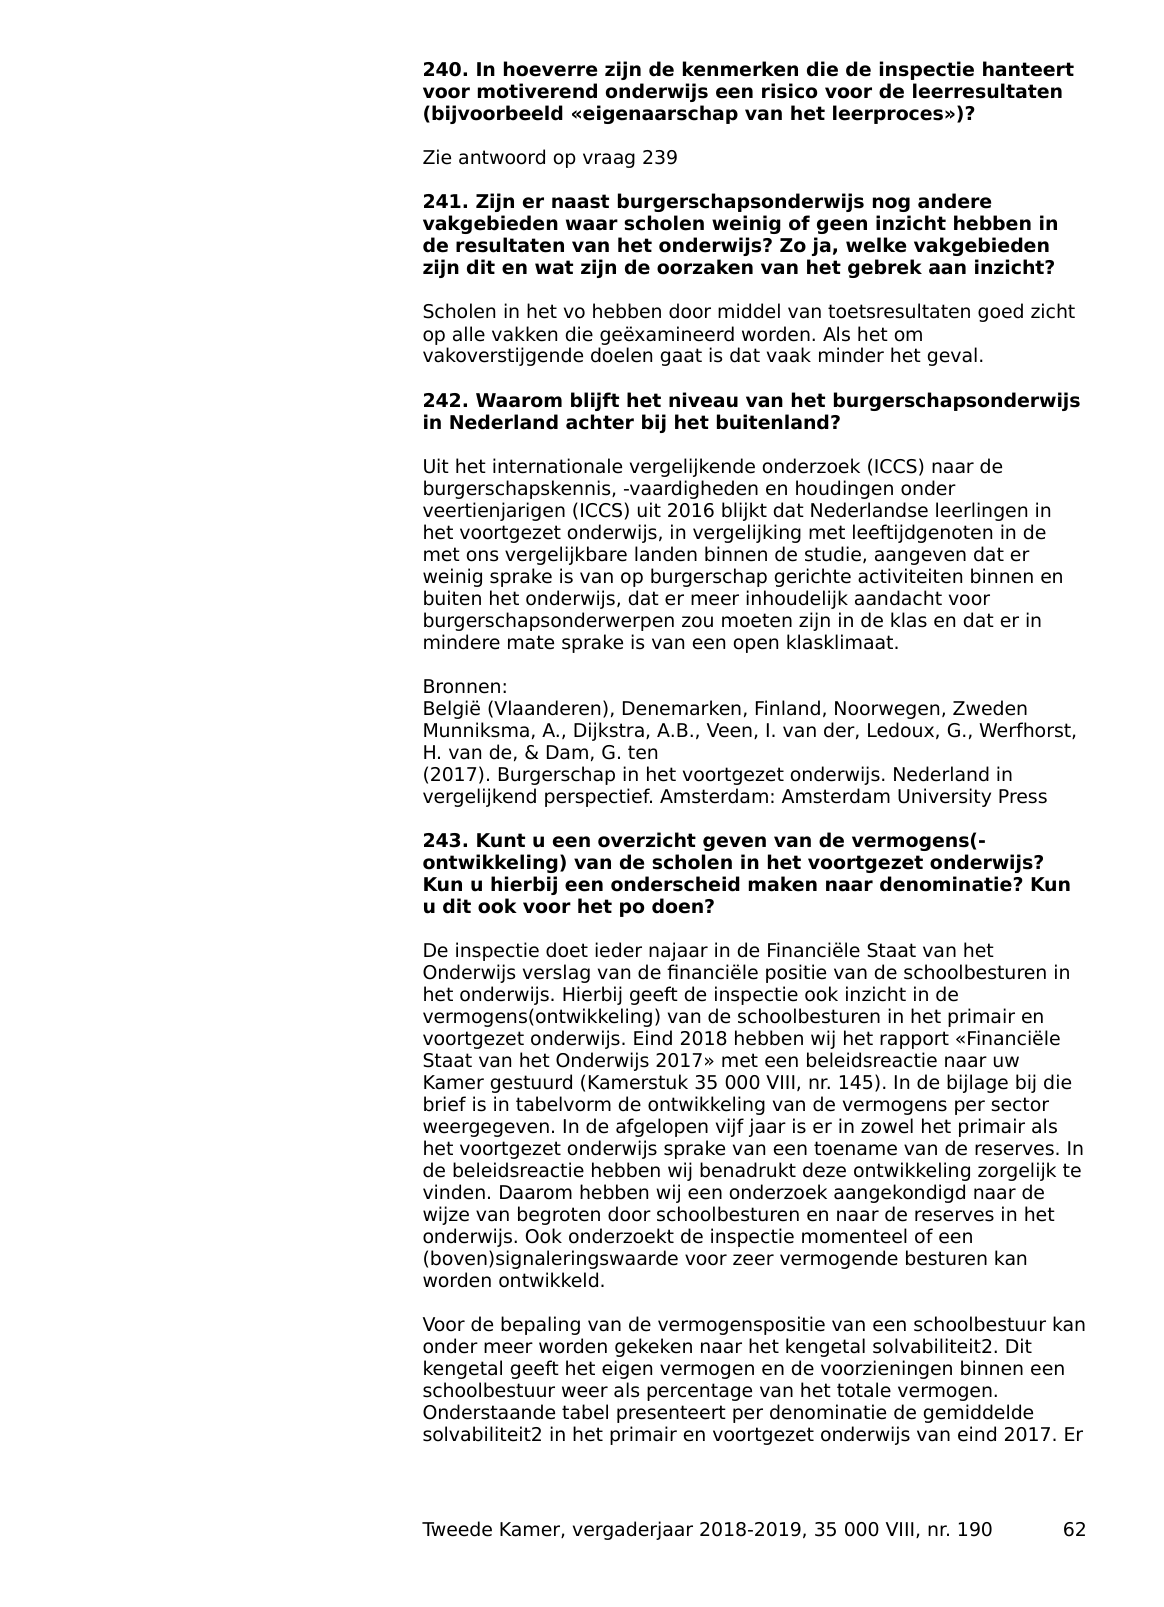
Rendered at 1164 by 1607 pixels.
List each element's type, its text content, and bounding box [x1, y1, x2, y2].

text Munniksma, A., Dijkstra, A.B., Veen, I. van der, Ledoux, G., Werfhorst, H. van de, & Dam, G. ten [422, 720, 1087, 764]
text België (Vlaanderen), Denemarken, Finland, Noorwegen, Zweden [422, 698, 1087, 720]
text De inspectie doet ieder najaar in de Financiële Staat van het Onderwijs verslag van de financiële positie van de schoolbesturen in het onderwijs. Hierbij geeft de inspectie ook inzicht in de vermogens(ontwikkeling) van de schoolbesturen in het primair en voortgezet onderwijs. Eind 2018 hebben wij het rapport «Financiële Staat van het Onderwijs 2017» met een beleidsreactie naar uw Kamer gestuurd (Kamerstuk 35 000 VIII, nr. 145). In de bijlage bij die brief is in tabelvorm de ontwikkeling van de vermogens per sector weergegeven. In de afgelopen vijf jaar is er in zowel het primair als het voortgezet onderwijs sprake van een toename van de reserves. In de beleidsreactie hebben wij benadrukt deze ontwikkeling zorgelijk te vinden. Daarom hebben wij een onderzoek aangekondigd naar de wijze van begroten door schoolbesturen en naar de reserves in het onderwijs. Ook onderzoekt de inspectie momenteel of een (boven)signaleringswaarde voor zeer vermogende besturen kan worden ontwikkeld. [422, 940, 1087, 1292]
text (2017). Burgerschap in het voortgezet onderwijs. Nederland in vergelijkend perspectief. Amsterdam: Amsterdam University Press [422, 764, 1087, 808]
text Scholen in het vo hebben door middel van toetsresultaten goed zicht op alle vakken die geëxamineerd worden. Als het om vakoverstijgende doelen gaat is dat vaak minder het geval. [422, 301, 1087, 367]
subtitle 240. In hoeverre zijn de kenmerken die de inspectie hanteert voor motiverend onderwijs een risico voor de leerresultaten (bijvoorbeeld «eigenaarschap van het leerproces»)? [422, 59, 1087, 125]
text Uit het internationale vergelijkende onderzoek (ICCS) naar de burgerschapskennis, -vaardigheden en houdingen onder veertienjarigen (ICCS) uit 2016 blijkt dat Nederlandse leerlingen in het voortgezet onderwijs, in vergelijking met leeftijdgenoten in de met ons vergelijkbare landen binnen de studie, aangeven dat er weinig sprake is van op burgerschap gerichte activiteiten binnen en buiten het onderwijs, dat er meer inhoudelijk aandacht voor burgerschapsonderwerpen zou moeten zijn in de klas en dat er in mindere mate sprake is van een open klasklimaat. [422, 456, 1087, 653]
text Voor de bepaling van de vermogenspositie van een schoolbestuur kan onder meer worden gekeken naar het kengetal solvabiliteit2. Dit kengetal geeft het eigen vermogen en de voorzieningen binnen een schoolbestuur weer als percentage van het totale vermogen. Onderstaande tabel presenteert per denominatie de gemiddelde solvabiliteit2 in het primair en voortgezet onderwijs van eind 2017. Er [422, 1314, 1087, 1446]
text Zie antwoord op vraag 239 [422, 147, 1087, 169]
text Bronnen: [422, 676, 1087, 698]
subtitle 241. Zijn er naast burgerschapsonderwijs nog andere vakgebieden waar scholen weinig of geen inzicht hebben in de resultaten van het onderwijs? Zo ja, welke vakgebieden zijn dit en wat zijn de oorzaken van het gebrek aan inzicht? [422, 191, 1087, 279]
subtitle 243. Kunt u een overzicht geven van de vermogens(-ontwikkeling) van de scholen in het voortgezet onderwijs? Kun u hierbij een onderscheid maken naar denominatie? Kun u dit ook voor het po doen? [422, 830, 1087, 918]
subtitle 242. Waarom blijft het niveau van het burgerschapsonderwijs in Nederland achter bij het buitenland? [422, 389, 1087, 433]
